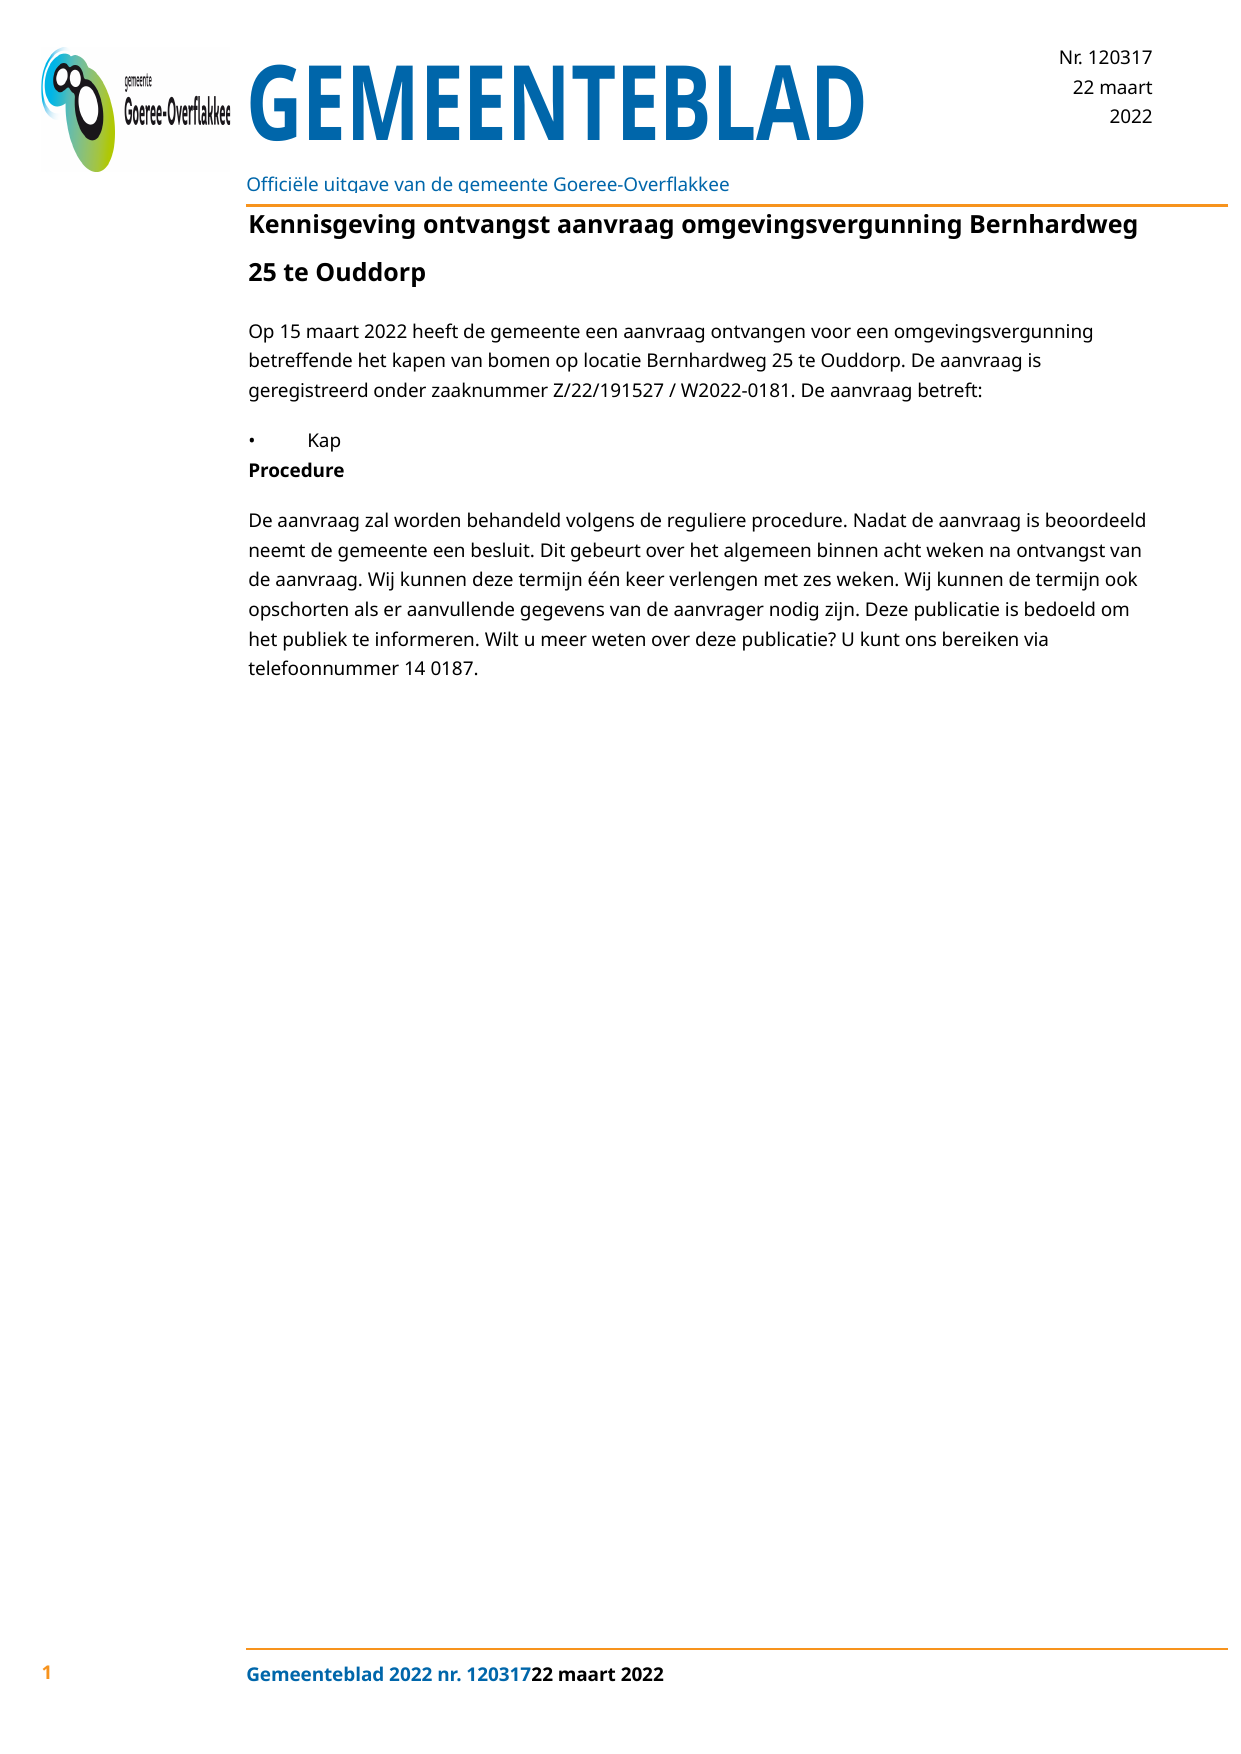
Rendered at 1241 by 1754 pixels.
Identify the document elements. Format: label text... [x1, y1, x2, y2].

picture [41, 47, 231, 172]
text De aanvraag zal worden behandeld volgens de reguliere procedure. Nadat de aanvraag is beoordeeld neemt de gemeente een besluit. Dit gebeurt over het algemeen binnen acht weken na ontvangst van de aanvraag. Wij kunnen deze termijn één keer verlengen met zes weken. Wij kunnen de termijn ook opschorten als er aanvullende gegevens van de aanvrager nodig zijn. Deze publicatie is bedoeld om het publiek te informeren. Wilt u meer weten over deze publicatie? U kunt ons bereiken via telefoonnummer 14 0187. [248, 507, 1152, 681]
text Procedure [248, 457, 1152, 483]
text Op 15 maart 2022 heeft de gemeente een aanvraag ontvangen voor een omgevingsvergunning betreffende het kapen van bomen op locatie Bernhardweg 25 te Ouddorp. De aanvraag is geregistreerd onder zaaknummer Z/22/191527 / W2022-0181. De aanvraag betreft: [248, 318, 1152, 403]
text Kennisgeving ontvangst aanvraag omgevingsvergunning Bernhardweg 25 te Ouddorp [248, 207, 1152, 288]
list Kap [248, 427, 1152, 453]
